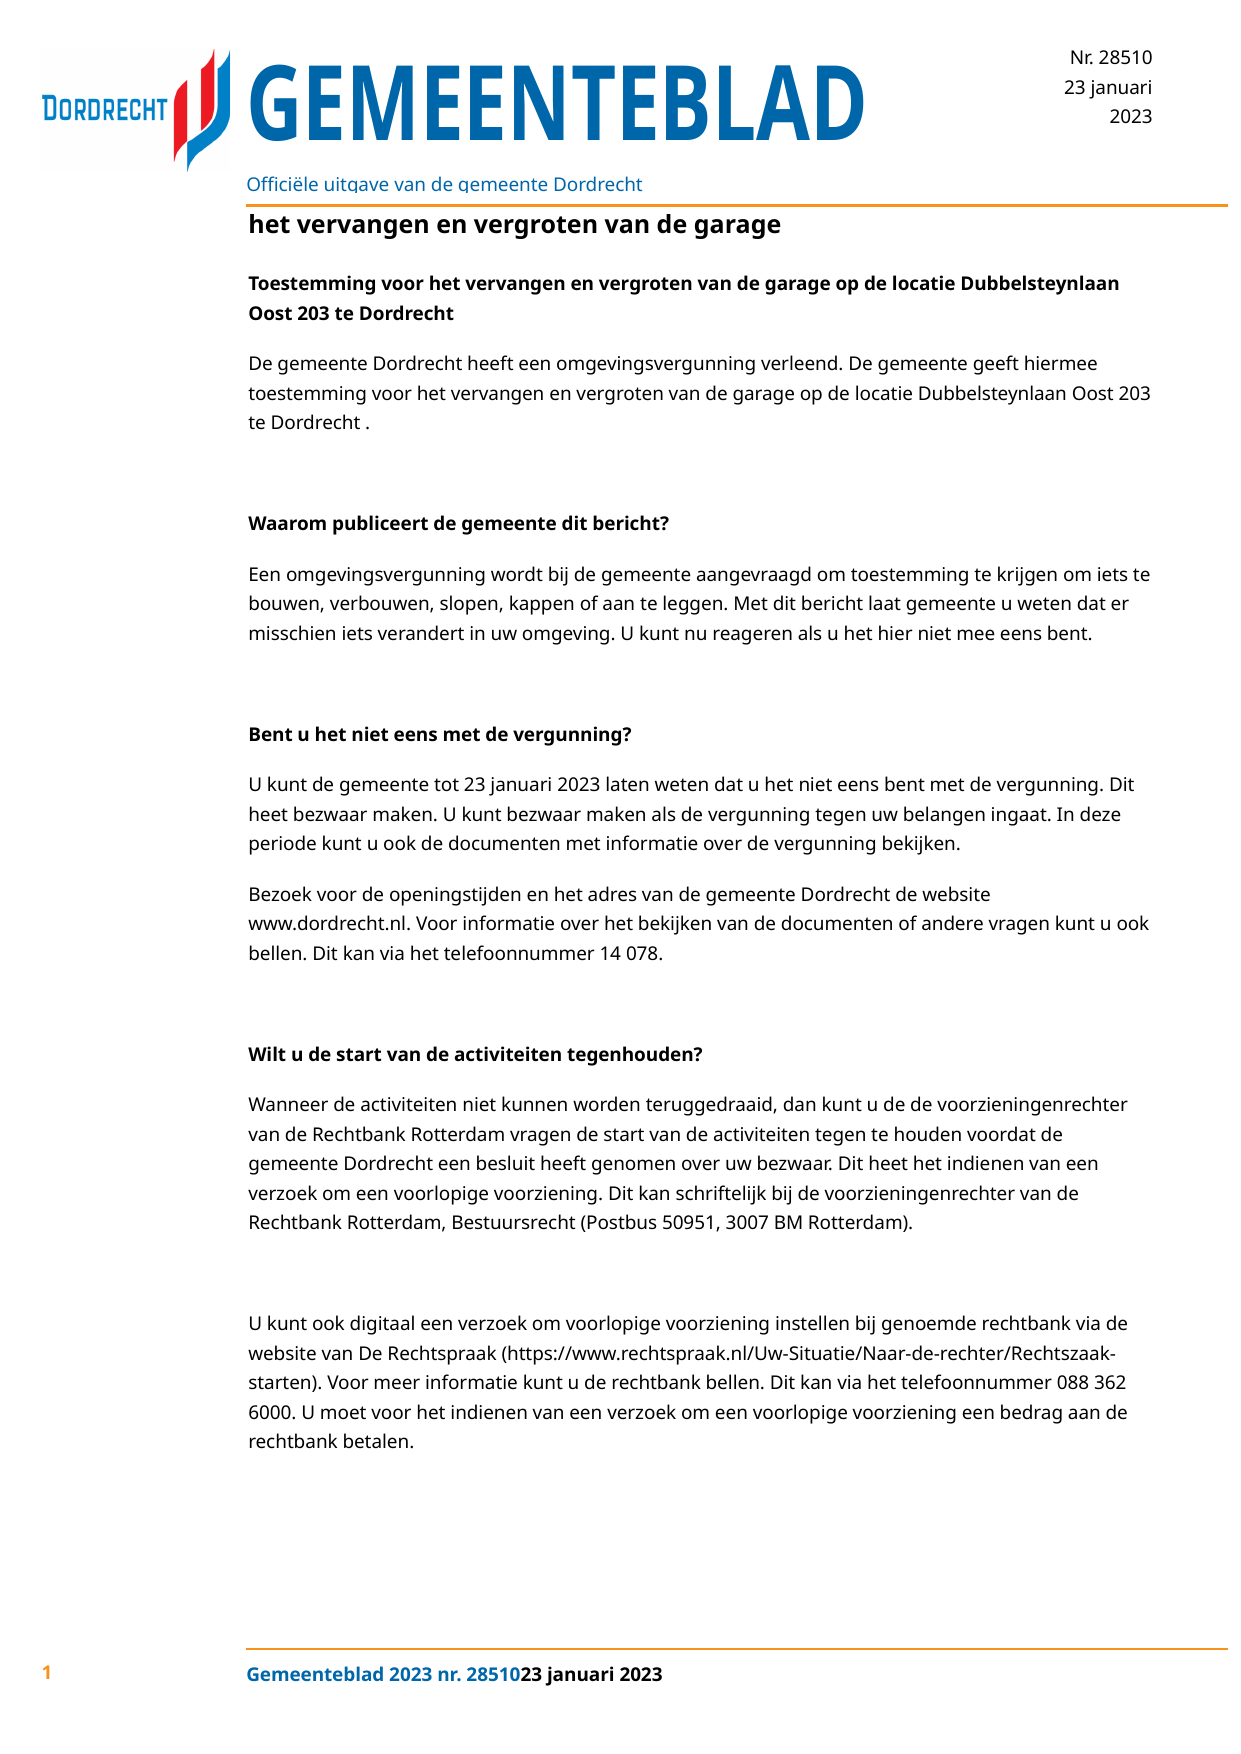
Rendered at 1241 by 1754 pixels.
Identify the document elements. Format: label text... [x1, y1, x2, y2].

text Bezoek voor de openingstijden en het adres van de gemeente Dordrecht de website www.dordrecht.nl. Voor informatie over het bekijken van de documenten of andere vragen kunt u ook bellen. Dit kan via het telefoonnummer 14 078. [248, 881, 1152, 966]
text Wanneer de activiteiten niet kunnen worden teruggedraaid, dan kunt u de de voorzieningenrechter van de Rechtbank Rotterdam vragen de start van de activiteiten tegen te houden voordat de gemeente Dordrecht een besluit heeft genomen over uw bezwaar. Dit heet het indienen van een verzoek om een voorlopige voorziening. Dit kan schriftelijk bij de voorzieningenrechter van de Rechtbank Rotterdam, Bestuursrecht (Postbus 50951, 3007 BM Rotterdam). [248, 1091, 1152, 1235]
text Waarom publiceert de gemeente dit bericht? [248, 510, 1152, 536]
text Toestemming voor het vervangen en vergroten van de garage op de locatie Dubbelsteynlaan Oost 203 te Dordrecht [248, 270, 1152, 326]
text Bent u het niet eens met de vergunning? [248, 721, 1152, 746]
text Een omgevingsvergunning wordt bij de gemeente aangevraagd om toestemming te krijgen om iets te bouwen, verbouwen, slopen, kappen of aan te leggen. Met dit bericht laat gemeente u weten dat er misschien iets verandert in uw omgeving. U kunt nu reageren als u het hier niet mee eens bent. [248, 561, 1152, 646]
text het vervangen en vergroten van de garage [248, 207, 1152, 241]
text U kunt ook digitaal een verzoek om voorlopige voorziening instellen bij genoemde rechtbank via de website van De Rechtspraak (https://www.rechtspraak.nl/Uw-Situatie/Naar-de-rechter/Rechtszaak-starten). Voor meer informatie kunt u de rechtbank bellen. Dit kan via het telefoonnummer 088 362 6000. U moet voor het indienen van een verzoek om een voorlopige voorziening een bedrag aan de rechtbank betalen. [248, 1310, 1152, 1454]
text Wilt u de start van de activiteiten tegenhouden? [248, 1041, 1152, 1066]
text U kunt de gemeente tot 23 januari 2023 laten weten dat u het niet eens bent met de vergunning. Dit heet bezwaar maken. U kunt bezwaar maken als de vergunning tegen uw belangen ingaat. In deze periode kunt u ook de documenten met informatie over de vergunning bekijken. [248, 771, 1152, 856]
picture [41, 47, 231, 172]
text De gemeente Dordrecht heeft een omgevingsvergunning verleend. De gemeente geeft hiermee toestemming voor het vervangen en vergroten van de garage op de locatie Dubbelsteynlaan Oost 203 te Dordrecht . [248, 350, 1152, 435]
